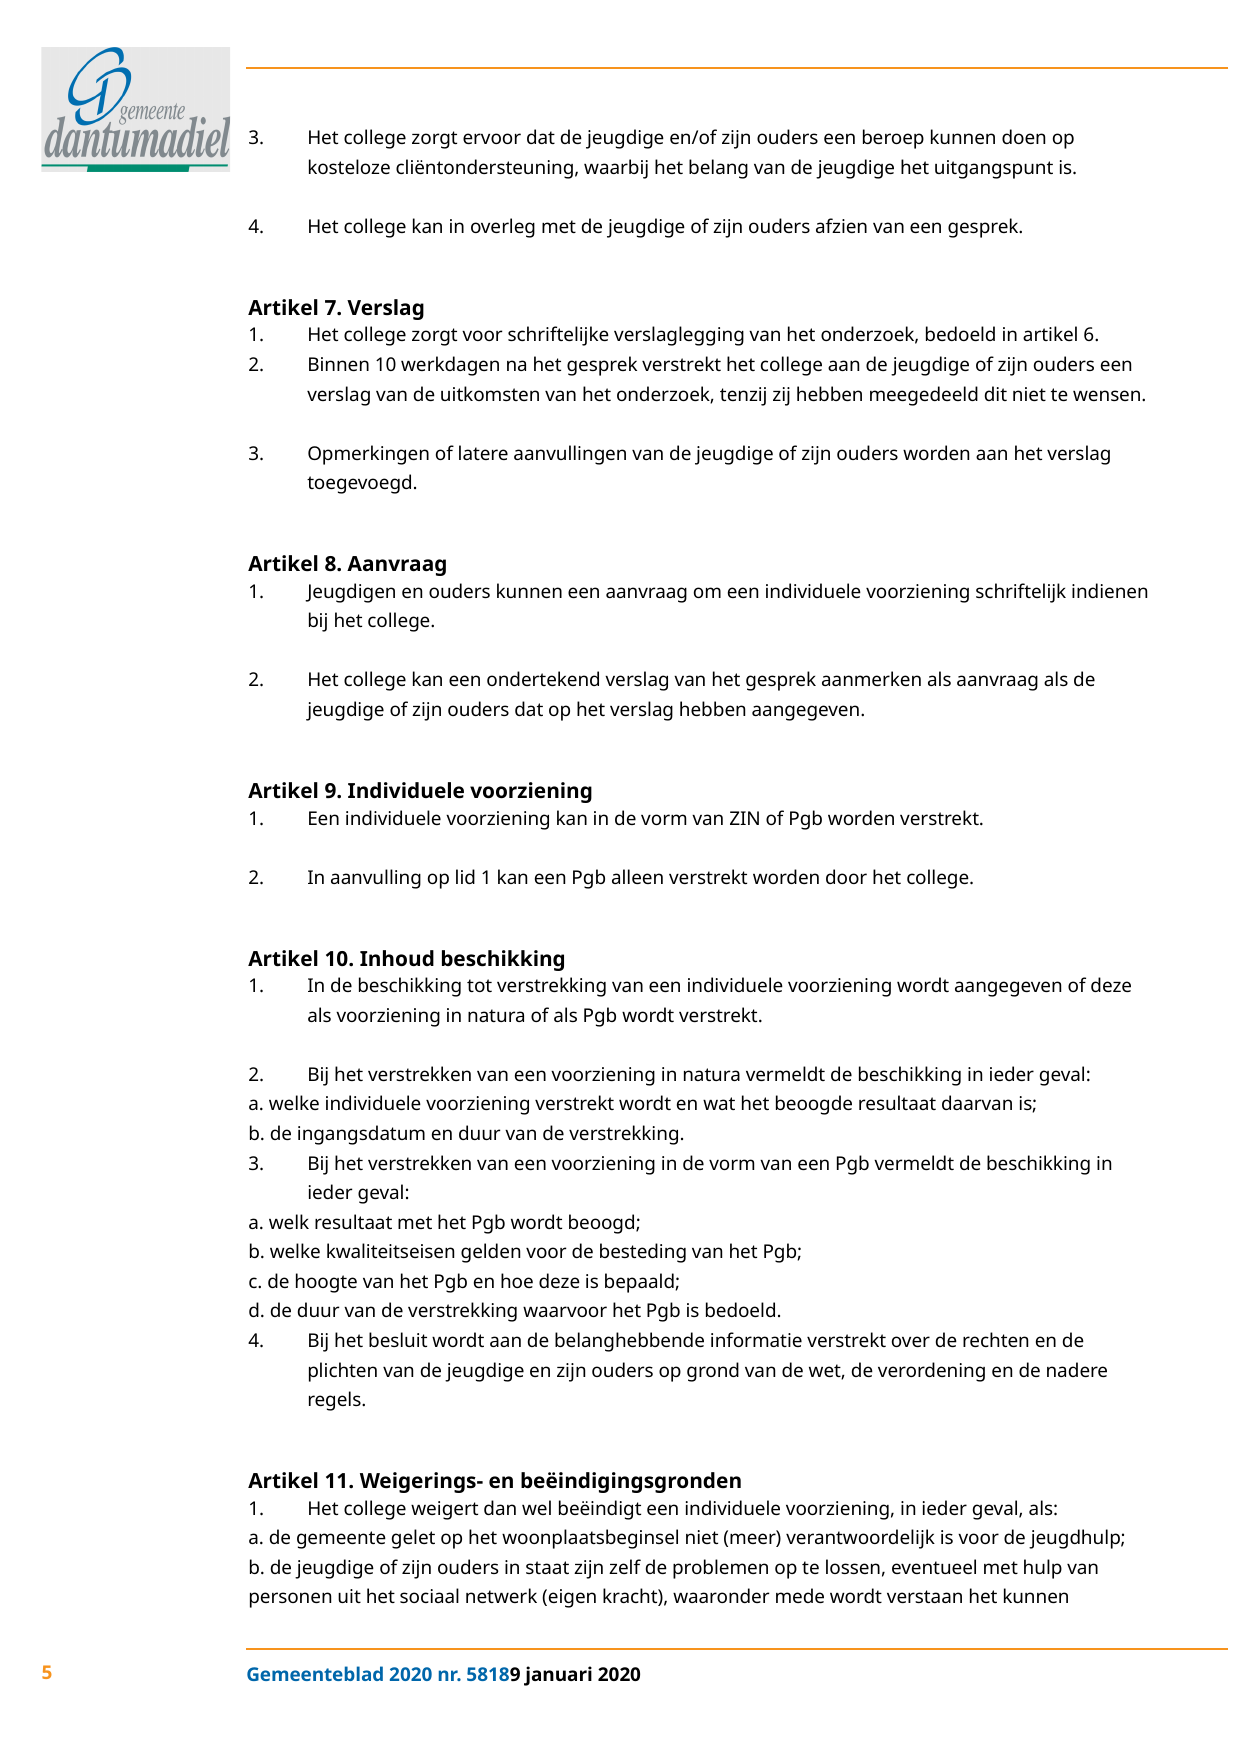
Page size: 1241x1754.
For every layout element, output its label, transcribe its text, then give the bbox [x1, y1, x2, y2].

text Artikel 8. Aanvraag [248, 549, 1152, 578]
text Artikel 11. Weigerings- en beëindigingsgronden [248, 1466, 1152, 1495]
text b. de jeugdige of zijn ouders in staat zijn zelf de problemen op te lossen, eventueel met hulp van personen uit het sociaal netwerk (eigen kracht), waaronder mede wordt verstaan het kunnen [248, 1554, 1152, 1609]
text Artikel 10. Inhoud beschikking [248, 944, 1152, 972]
list Bij het besluit wordt aan de belanghebbende informatie verstrekt over de rechten en de plichten van de jeugdige en zijn ouders op grond van de wet, de verordening en de nadere regels. [248, 1327, 1152, 1412]
text c. de hoogte van het Pgb en hoe deze is bepaald; [248, 1268, 1152, 1294]
list Het college zorgt voor schriftelijke verslaglegging van het onderzoek, bedoeld in artikel 6. [248, 322, 1152, 347]
list Het college zorgt ervoor dat de jeugdige en/of zijn ouders een beroep kunnen doen op kosteloze cliëntondersteuning, waarbij het belang van de jeugdige het uitgangspunt is. [248, 124, 1152, 180]
text a. de gemeente gelet op het woonplaatsbeginsel niet (meer) verantwoordelijk is voor de jeugdhulp; [248, 1524, 1152, 1550]
list In de beschikking tot verstrekking van een individuele voorziening wordt aangegeven of deze als voorziening in natura of als Pgb wordt verstrekt. [248, 972, 1152, 1028]
text a. welk resultaat met het Pgb wordt beoogd; [248, 1209, 1152, 1235]
list Het college weigert dan wel beëindigt een individuele voorziening, in ieder geval, als: [248, 1495, 1152, 1521]
list Opmerkingen of latere aanvullingen van de jeugdige of zijn ouders worden aan het verslag toegevoegd. [248, 440, 1152, 495]
list Binnen 10 werkdagen na het gesprek verstrekt het college aan de jeugdige of zijn ouders een verslag van de uitkomsten van het onderzoek, tenzij zij hebben meegedeeld dit niet te wensen. [248, 351, 1152, 406]
list In aanvulling op lid 1 kan een Pgb alleen verstrekt worden door het college. [248, 864, 1152, 889]
text b. de ingangsdatum en duur van de verstrekking. [248, 1120, 1152, 1146]
text a. welke individuele voorziening verstrekt wordt en wat het beoogde resultaat daarvan is; [248, 1091, 1152, 1116]
list Een individuele voorziening kan in de vorm van ZIN of Pgb worden verstrekt. [248, 805, 1152, 830]
picture [41, 47, 231, 172]
text d. de duur van de verstrekking waarvoor het Pgb is bedoeld. [248, 1298, 1152, 1323]
list Het college kan een ondertekend verslag van het gesprek aanmerken als aanvraag als de jeugdige of zijn ouders dat op het verslag hebben aangegeven. [248, 667, 1152, 722]
text b. welke kwaliteitseisen gelden voor de besteding van het Pgb; [248, 1238, 1152, 1264]
list Bij het verstrekken van een voorziening in de vorm van een Pgb vermeldt de beschikking in ieder geval: [248, 1150, 1152, 1205]
list Jeugdigen en ouders kunnen een aanvraag om een individuele voorziening schriftelijk indienen bij het college. [248, 578, 1152, 633]
list Het college kan in overleg met de jeugdige of zijn ouders afzien van een gesprek. [248, 213, 1152, 239]
list Bij het verstrekken van een voorziening in natura vermeldt de beschikking in ieder geval: [248, 1061, 1152, 1087]
text Artikel 9. Individuele voorziening [248, 776, 1152, 805]
text Artikel 7. Verslag [248, 293, 1152, 322]
